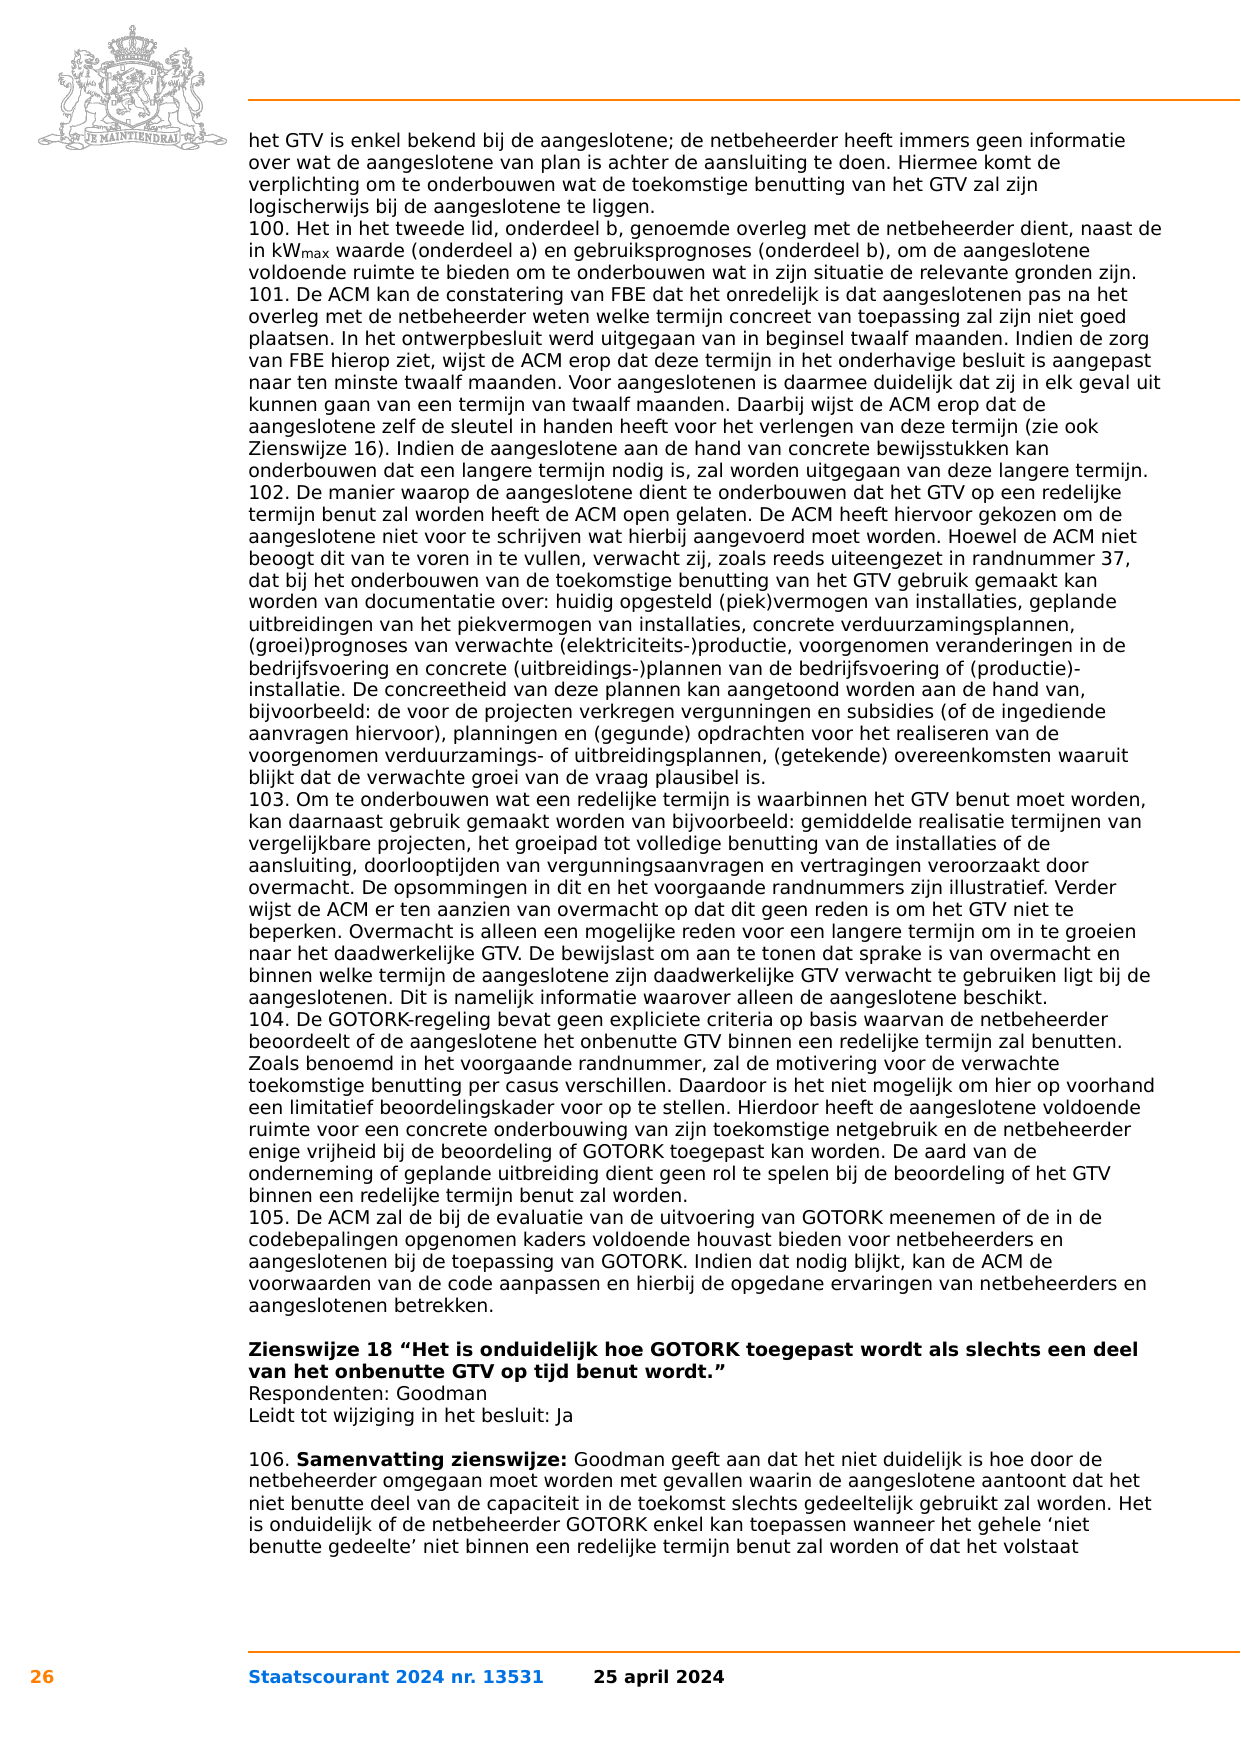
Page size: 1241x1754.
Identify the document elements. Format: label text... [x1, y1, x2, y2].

text Leidt tot wijziging in het besluit: Ja [248, 1404, 1163, 1427]
text 103. Om te onderbouwen wat een redelijke termijn is waarbinnen het GTV benut moet worden, kan daarnaast gebruik gemaakt worden van bijvoorbeeld: gemiddelde realisatie termijnen van vergelijkbare projecten, het groeipad tot volledige benutting van de installaties of de aansluiting, doorlooptijden van vergunningsaanvragen en vertragingen veroorzaakt door overmacht. De opsommingen in dit en het voorgaande randnummers zijn illustratief. Verder wijst de ACM er ten aanzien van overmacht op dat dit geen reden is om het GTV niet te beperken. Overmacht is alleen een mogelijke reden voor een langere termijn om in te groeien naar het daadwerkelijke GTV. De bewijslast om aan te tonen dat sprake is van overmacht en binnen welke termijn de aangeslotene zijn daadwerkelijke GTV verwacht te gebruiken ligt bij de aangeslotenen. Dit is namelijk informatie waarover alleen de aangeslotene beschikt. [248, 789, 1163, 1009]
text 106. Samenvatting zienswijze: Goodman geeft aan dat het niet duidelijk is hoe door de netbeheerder omgegaan moet worden met gevallen waarin de aangeslotene aantoont dat het niet benutte deel van de capaciteit in de toekomst slechts gedeeltelijk gebruikt zal worden. Het is onduidelijk of de netbeheerder GOTORK enkel kan toepassen wanneer het gehele ‘niet benutte gedeelte’ niet binnen een redelijke termijn benut zal worden of dat het volstaat [248, 1448, 1163, 1558]
text 105. De ACM zal de bij de evaluatie van de uitvoering van GOTORK meenemen of de in de codebepalingen opgenomen kaders voldoende houvast bieden voor netbeheerders en aangeslotenen bij de toepassing van GOTORK. Indien dat nodig blijkt, kan de ACM de voorwaarden van de code aanpassen en hierbij de opgedane ervaringen van netbeheerders en aangeslotenen betrekken. [248, 1207, 1163, 1317]
text 104. De GOTORK-regeling bevat geen expliciete criteria op basis waarvan de netbeheerder beoordeelt of de aangeslotene het onbenutte GTV binnen een redelijke termijn zal benutten. Zoals benoemd in het voorgaande randnummer, zal de motivering voor de verwachte toekomstige benutting per casus verschillen. Daardoor is het niet mogelijk om hier op voorhand een limitatief beoordelingskader voor op te stellen. Hierdoor heeft de aangeslotene voldoende ruimte voor een concrete onderbouwing van zijn toekomstige netgebruik en de netbeheerder enige vrijheid bij de beoordeling of GOTORK toegepast kan worden. De aard van de onderneming of geplande uitbreiding dient geen rol te spelen bij de beoordeling of het GTV binnen een redelijke termijn benut zal worden. [248, 1009, 1163, 1207]
text 101. De ACM kan de constatering van FBE dat het onredelijk is dat aangeslotenen pas na het overleg met de netbeheerder weten welke termijn concreet van toepassing zal zijn niet goed plaatsen. In het ontwerpbesluit werd uitgegaan van in beginsel twaalf maanden. Indien de zorg van FBE hierop ziet, wijst de ACM erop dat deze termijn in het onderhavige besluit is aangepast naar ten minste twaalf maanden. Voor aangeslotenen is daarmee duidelijk dat zij in elk geval uit kunnen gaan van een termijn van twaalf maanden. Daarbij wijst de ACM erop dat de aangeslotene zelf de sleutel in handen heeft voor het verlengen van deze termijn (zie ook Zienswijze 16). Indien de aangeslotene aan de hand van concrete bewijsstukken kan onderbouwen dat een langere termijn nodig is, zal worden uitgegaan van deze langere termijn. [248, 284, 1163, 482]
text 102. De manier waarop de aangeslotene dient te onderbouwen dat het GTV op een redelijke termijn benut zal worden heeft de ACM open gelaten. De ACM heeft hiervoor gekozen om de aangeslotene niet voor te schrijven wat hierbij aangevoerd moet worden. Hoewel de ACM niet beoogt dit van te voren in te vullen, verwacht zij, zoals reeds uiteengezet in randnummer 37, dat bij het onderbouwen van de toekomstige benutting van het GTV gebruik gemaakt kan worden van documentatie over: huidig opgesteld (piek)vermogen van installaties, geplande uitbreidingen van het piekvermogen van installaties, concrete verduurzamingsplannen, (groei)prognoses van verwachte (elektriciteits-)productie, voorgenomen veranderingen in de bedrijfsvoering en concrete (uitbreidings-)plannen van de bedrijfsvoering of (productie)-installatie. De concreetheid van deze plannen kan aangetoond worden aan de hand van, bijvoorbeeld: de voor de projecten verkregen vergunningen en subsidies (of de ingediende aanvragen hiervoor), planningen en (gegunde) opdrachten voor het realiseren van de voorgenomen verduurzamings- of uitbreidingsplannen, (getekende) overeenkomsten waaruit blijkt dat de verwachte groei van de vraag plausibel is. [248, 482, 1163, 789]
text 100. Het in het tweede lid, onderdeel b, genoemde overleg met de netbeheerder dient, naast de in kWmax waarde (onderdeel a) en gebruiksprognoses (onderdeel b), om de aangeslotene voldoende ruimte te bieden om te onderbouwen wat in zijn situatie de relevante gronden zijn. [248, 218, 1163, 284]
text het GTV is enkel bekend bij de aangeslotene; de netbeheerder heeft immers geen informatie over wat de aangeslotene van plan is achter de aansluiting te doen. Hiermee komt de verplichting om te onderbouwen wat de toekomstige benutting van het GTV zal zijn logischerwijs bij de aangeslotene te liggen. [248, 130, 1163, 218]
text Respondenten: Goodman [248, 1383, 1163, 1404]
text Zienswijze 18 “Het is onduidelijk hoe GOTORK toegepast wordt als slechts een deel van het onbenutte GTV op tijd benut wordt.” [248, 1339, 1163, 1383]
picture [38, 25, 227, 150]
